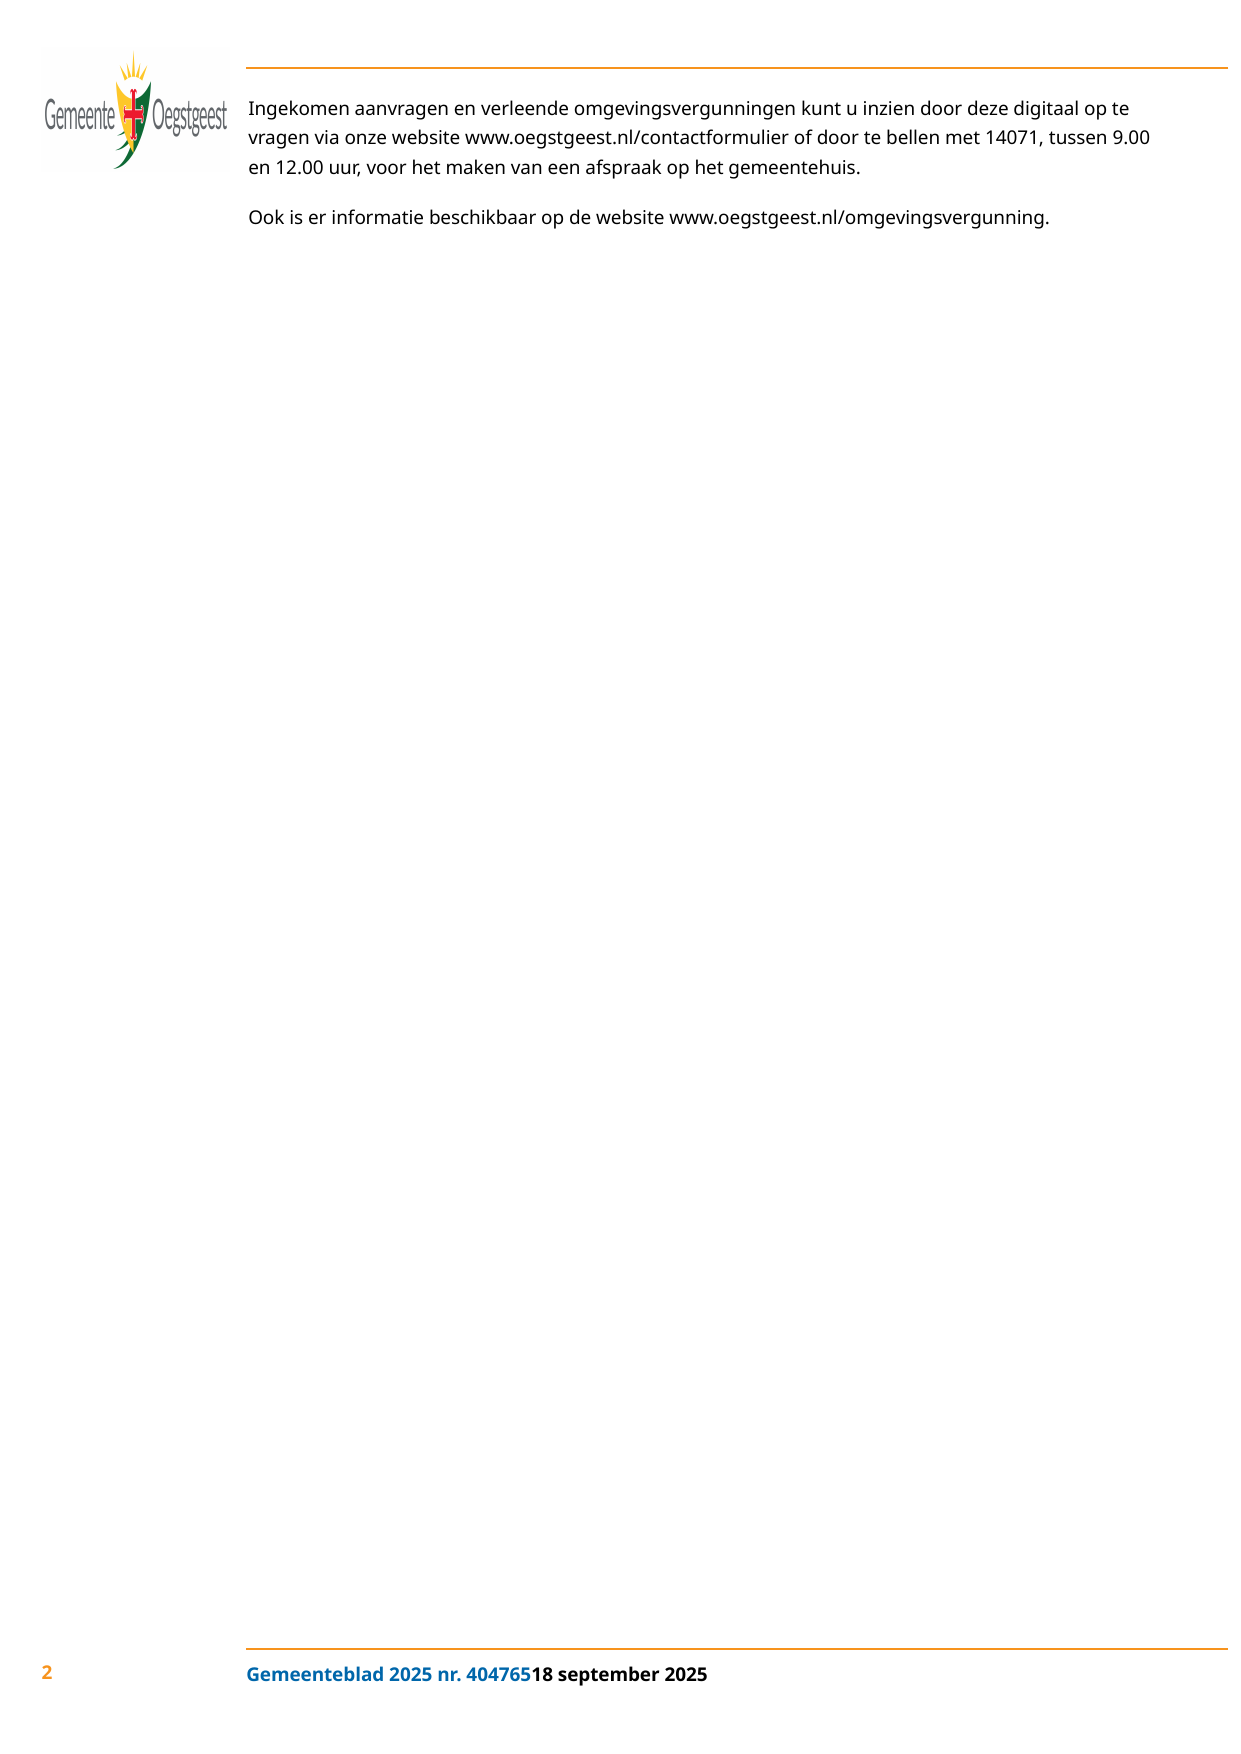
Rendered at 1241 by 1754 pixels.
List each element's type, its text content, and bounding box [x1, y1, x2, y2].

text Ook is er informatie beschikbaar op de website www.oegstgeest.nl/omgevingsvergunning. [248, 204, 1152, 230]
text Ingekomen aanvragen en verleende omgevingsvergunningen kunt u inzien door deze digitaal op te vragen via onze website www.oegstgeest.nl/contactformulier of door te bellen met 14071, tussen 9.00 en 12.00 uur, voor het maken van een afspraak op het gemeentehuis. [248, 95, 1152, 180]
picture [41, 47, 231, 172]
